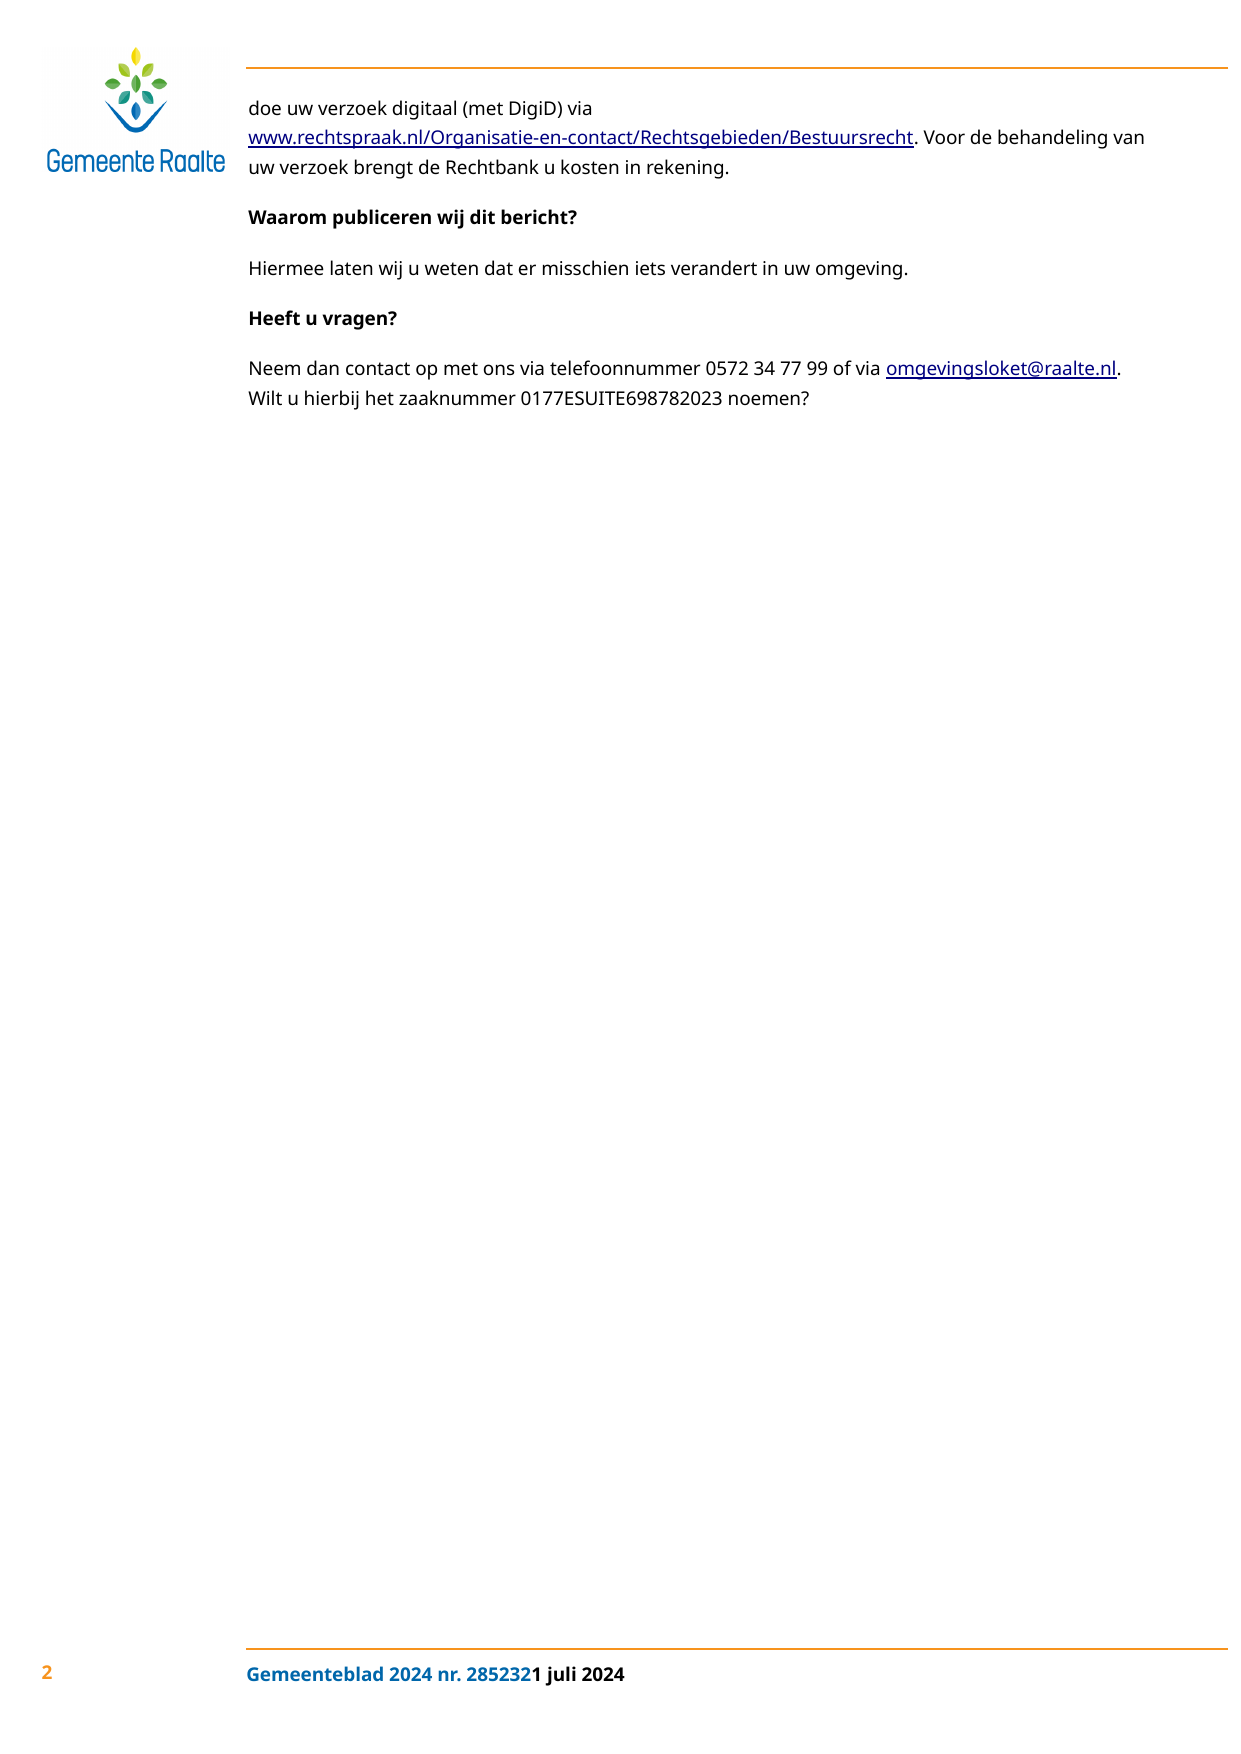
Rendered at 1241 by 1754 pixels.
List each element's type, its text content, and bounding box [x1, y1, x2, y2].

text Hiermee laten wij u weten dat er misschien iets verandert in uw omgeving. [248, 255, 1152, 281]
text Neem dan contact op met ons via telefoonnummer 0572 34 77 99 of via omgevingsloket@raalte.nl. Wilt u hierbij het zaaknummer 0177ESUITE698782023 noemen? [248, 356, 1152, 411]
text Waarom publiceren wij dit bericht? [248, 204, 1152, 230]
text Heeft u vragen? [248, 305, 1152, 331]
text doe uw verzoek digitaal (met DigiD) via www.rechtspraak.nl/Organisatie-en-contact/Rechtsgebieden/Bestuursrecht. Voor de behandeling van uw verzoek brengt de Rechtbank u kosten in rekening. [248, 95, 1152, 180]
picture [41, 47, 231, 172]
